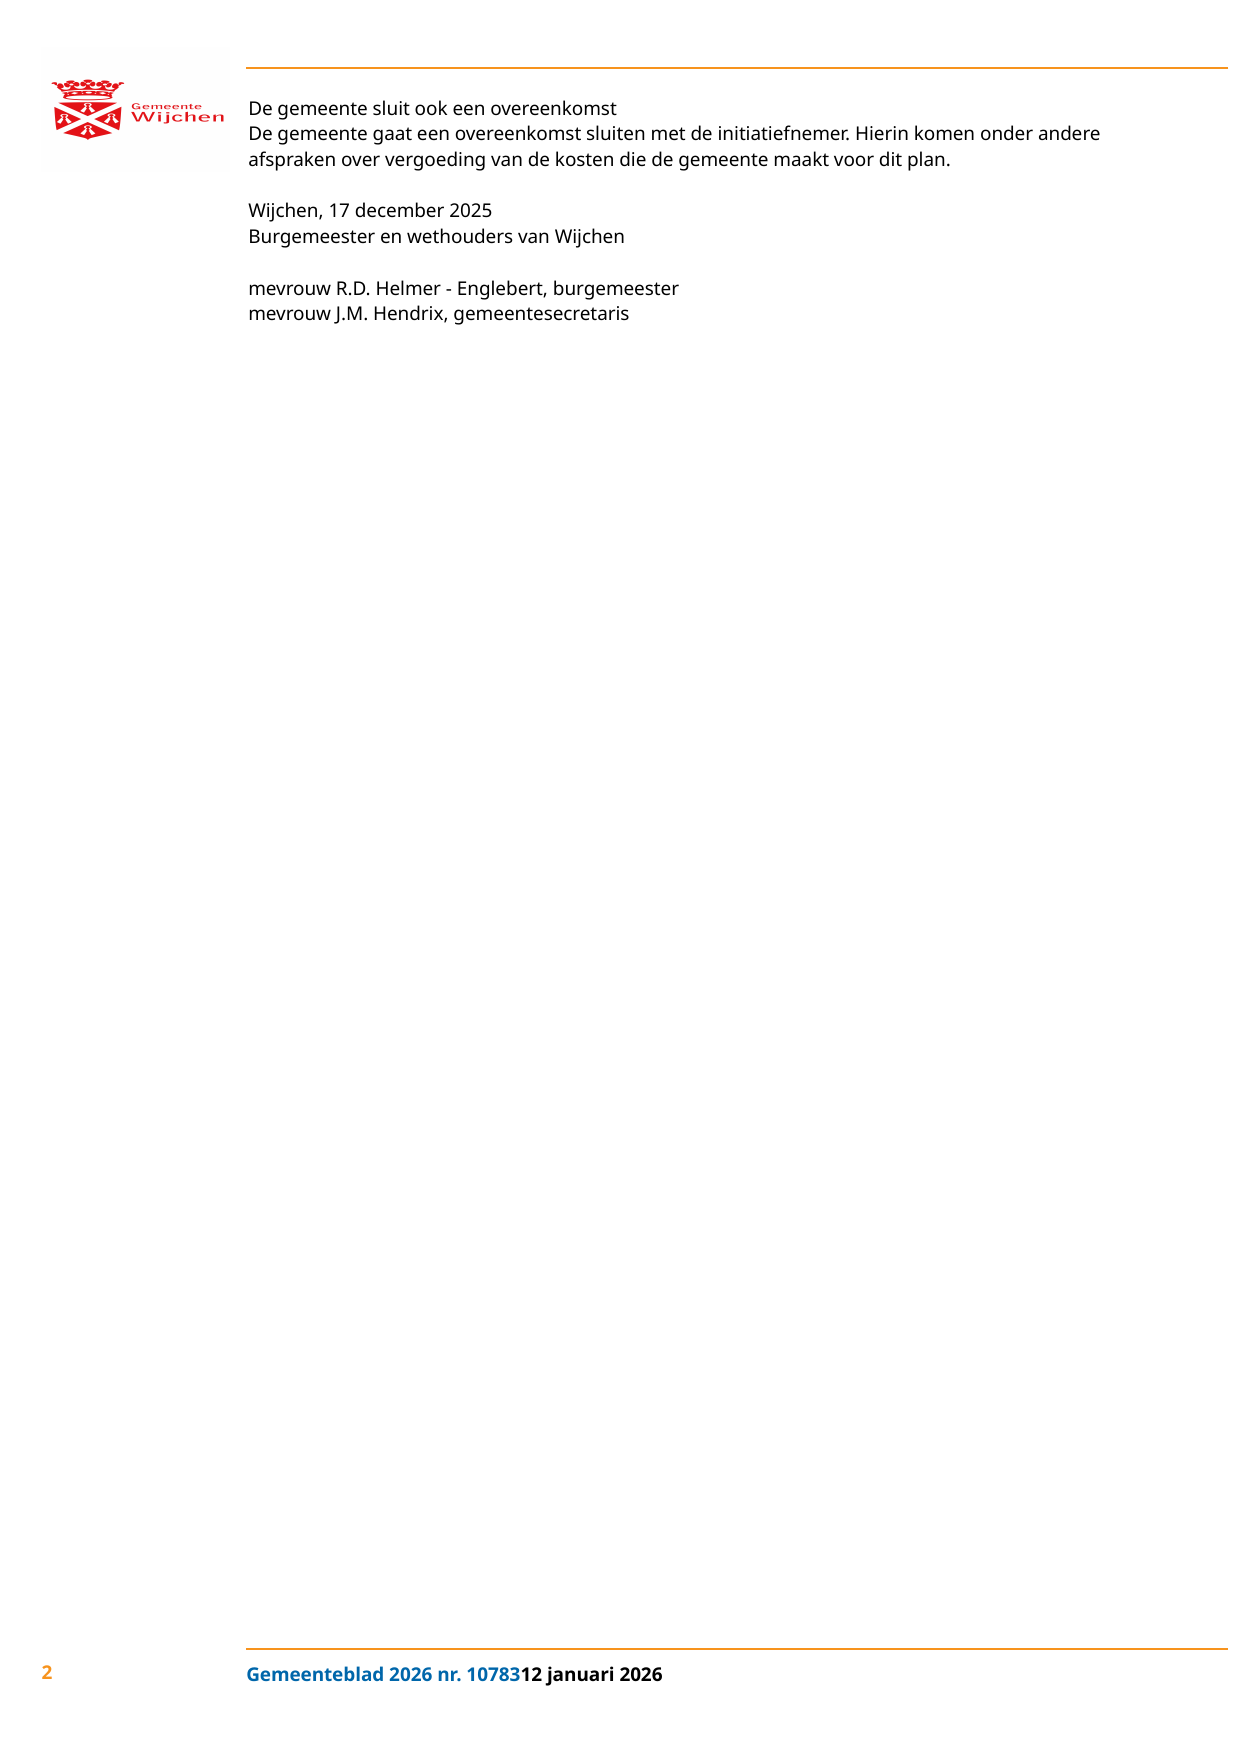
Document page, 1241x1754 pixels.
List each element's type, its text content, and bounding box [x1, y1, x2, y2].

text De gemeente sluit ook een overeenkomst [248, 95, 1152, 121]
text Wijchen, 17 december 2025 [248, 198, 1152, 223]
text De gemeente gaat een overeenkomst sluiten met de initiatiefnemer. Hierin komen onder andere afspraken over vergoeding van de kosten die de gemeente maakt voor dit plan. [248, 121, 1152, 172]
text mevrouw J.M. Hendrix, gemeentesecretaris [248, 301, 1152, 326]
text mevrouw R.D. Helmer - Englebert, burgemeester [248, 275, 1152, 301]
text Burgemeester en wethouders van Wijchen [248, 223, 1152, 249]
picture [41, 47, 231, 172]
